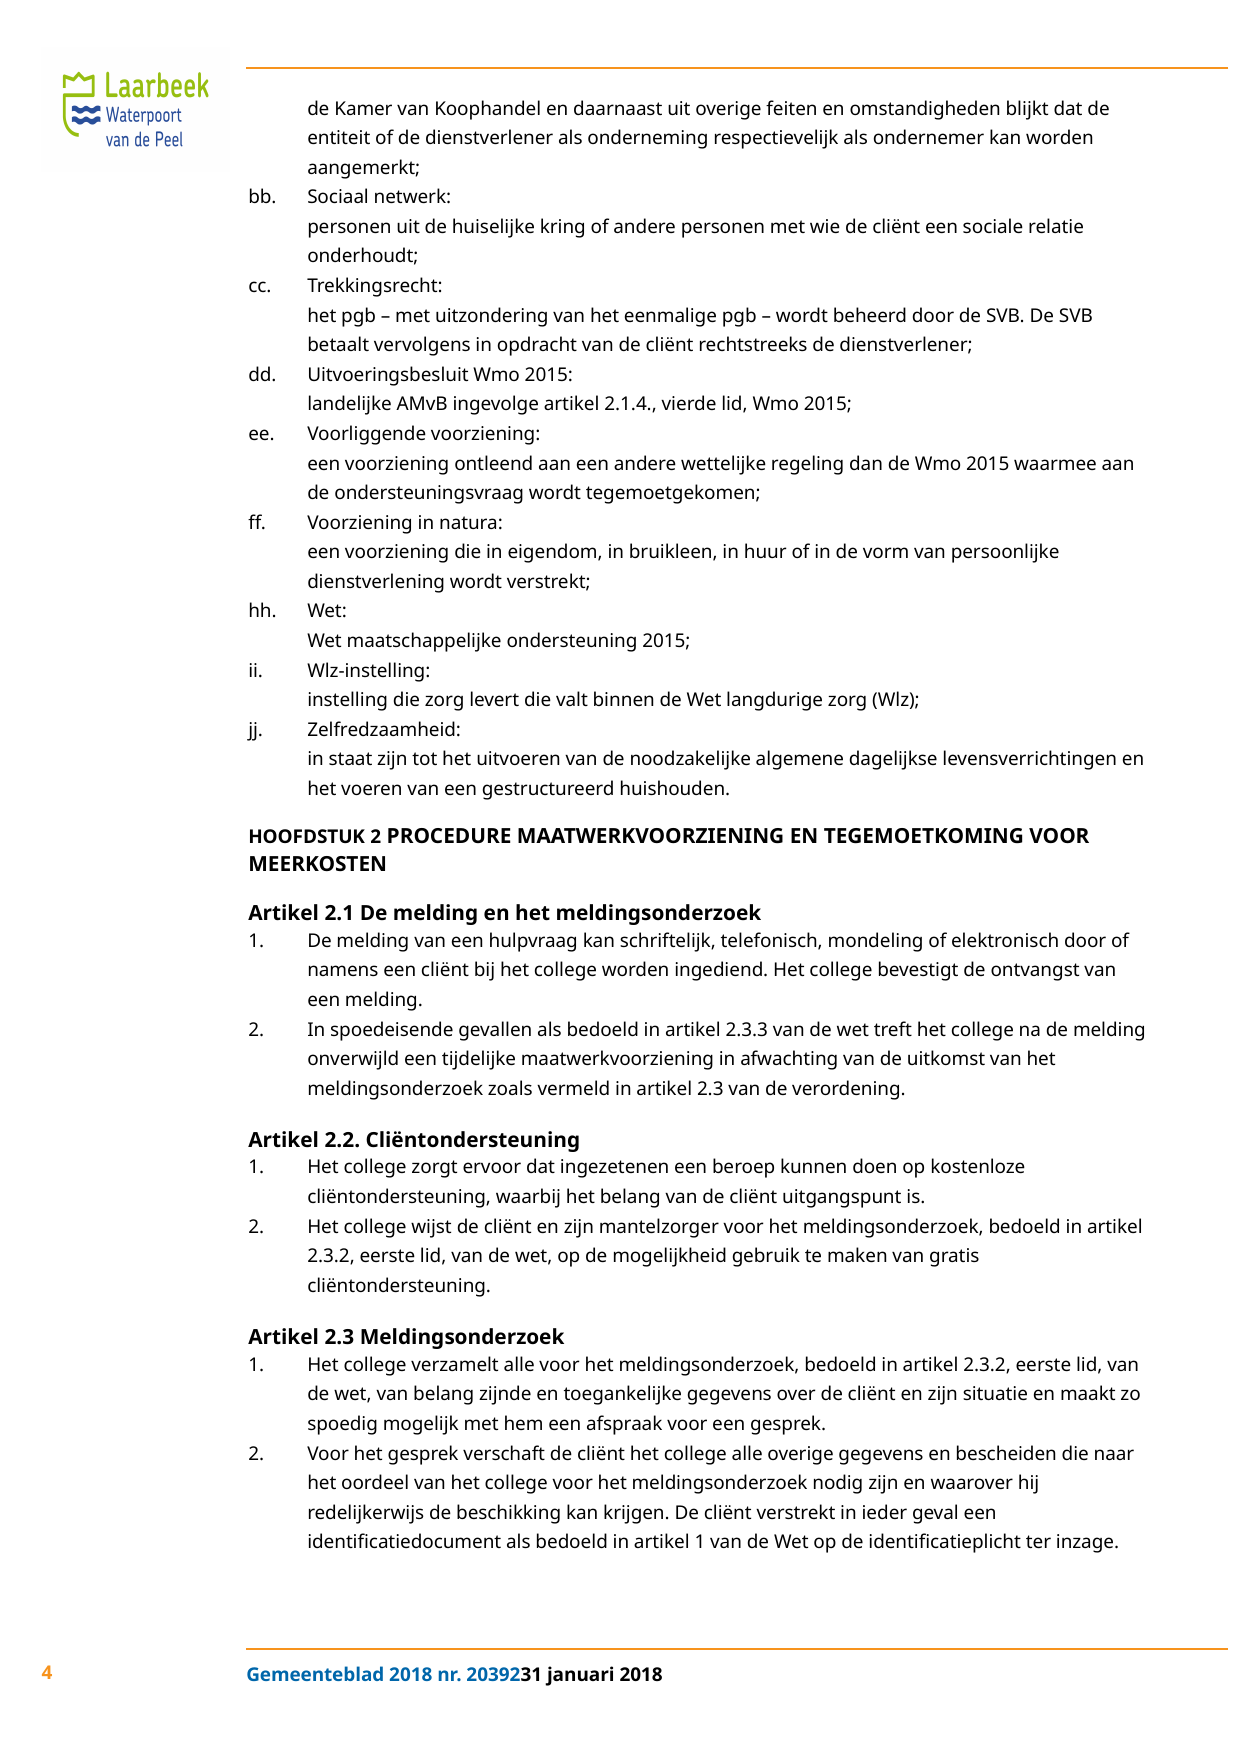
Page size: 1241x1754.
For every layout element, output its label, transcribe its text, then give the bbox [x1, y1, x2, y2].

list een voorziening die in eigendom, in bruikleen, in huur of in de vorm van persoonlijke dienstverlening wordt verstrekt; [248, 538, 1152, 594]
list het pgb – met uitzondering van het eenmalige pgb – wordt beheerd door de SVB. De SVB betaalt vervolgens in opdracht van de cliënt rechtstreeks de dienstverlener; [248, 302, 1152, 357]
list Sociaal netwerk: [248, 183, 1152, 209]
list de Kamer van Koophandel en daarnaast uit overige feiten en omstandigheden blijkt dat de entiteit of de dienstverlener als onderneming respectievelijk als ondernemer kan worden aangemerkt; [248, 95, 1152, 180]
list instelling die zorg levert die valt binnen de Wet langdurige zorg (Wlz); [248, 686, 1152, 712]
text Artikel 2.1 De melding en het meldingsonderzoek [248, 898, 1152, 927]
list Het college verzamelt alle voor het meldingsonderzoek, bedoeld in artikel 2.3.2, eerste lid, van de wet, van belang zijnde en toegankelijke gegevens over de cliënt en zijn situatie en maakt zo spoedig mogelijk met hem een afspraak voor een gesprek. [248, 1351, 1152, 1436]
text Artikel 2.2. Cliëntondersteuning [248, 1125, 1152, 1154]
text HOOFDSTUK 2 PROCEDURE MAATWERKVOORZIENING EN TEGEMOETKOMING VOOR MEERKOSTEN [248, 821, 1152, 878]
list Wlz-instelling: [248, 657, 1152, 683]
list Wet: [248, 598, 1152, 623]
text Artikel 2.3 Meldingsonderzoek [248, 1322, 1152, 1351]
list een voorziening ontleend aan een andere wettelijke regeling dan de Wmo 2015 waarmee aan de ondersteuningsvraag wordt tegemoetgekomen; [248, 450, 1152, 505]
list Trekkingsrecht: [248, 272, 1152, 298]
list Voorliggende voorziening: [248, 420, 1152, 446]
list De melding van een hulpvraag kan schriftelijk, telefonisch, mondeling of elektronisch door of namens een cliënt bij het college worden ingediend. Het college bevestigt de ontvangst van een melding. [248, 927, 1152, 1012]
list Voor het gesprek verschaft de cliënt het college alle overige gegevens en bescheiden die naar het oordeel van het college voor het meldingsonderzoek nodig zijn en waarover hij redelijkerwijs de beschikking kan krijgen. De cliënt verstrekt in ieder geval een identificatiedocument als bedoeld in artikel 1 van de Wet op de identificatieplicht ter inzage. [248, 1440, 1152, 1554]
list landelijke AMvB ingevolge artikel 2.1.4., vierde lid, Wmo 2015; [248, 391, 1152, 416]
list Zelfredzaamheid: [248, 716, 1152, 742]
list personen uit de huiselijke kring of andere personen met wie de cliënt een sociale relatie onderhoudt; [248, 213, 1152, 268]
list Het college zorgt ervoor dat ingezetenen een beroep kunnen doen op kostenloze cliëntondersteuning, waarbij het belang van de cliënt uitgangspunt is. [248, 1154, 1152, 1209]
list Wet maatschappelijke ondersteuning 2015; [248, 627, 1152, 653]
picture [41, 47, 231, 172]
list in staat zijn tot het uitvoeren van de noodzakelijke algemene dagelijkse levensverrichtingen en het voeren van een gestructureerd huishouden. [248, 746, 1152, 801]
list In spoedeisende gevallen als bedoeld in artikel 2.3.3 van de wet treft het college na de melding onverwijld een tijdelijke maatwerkvoorziening in afwachting van de uitkomst van het meldingsonderzoek zoals vermeld in artikel 2.3 van de verordening. [248, 1016, 1152, 1101]
list Voorziening in natura: [248, 509, 1152, 535]
list Het college wijst de cliënt en zijn mantelzorger voor het meldingsonderzoek, bedoeld in artikel 2.3.2, eerste lid, van de wet, op de mogelijkheid gebruik te maken van gratis cliëntondersteuning. [248, 1213, 1152, 1298]
list Uitvoeringsbesluit Wmo 2015: [248, 361, 1152, 387]
